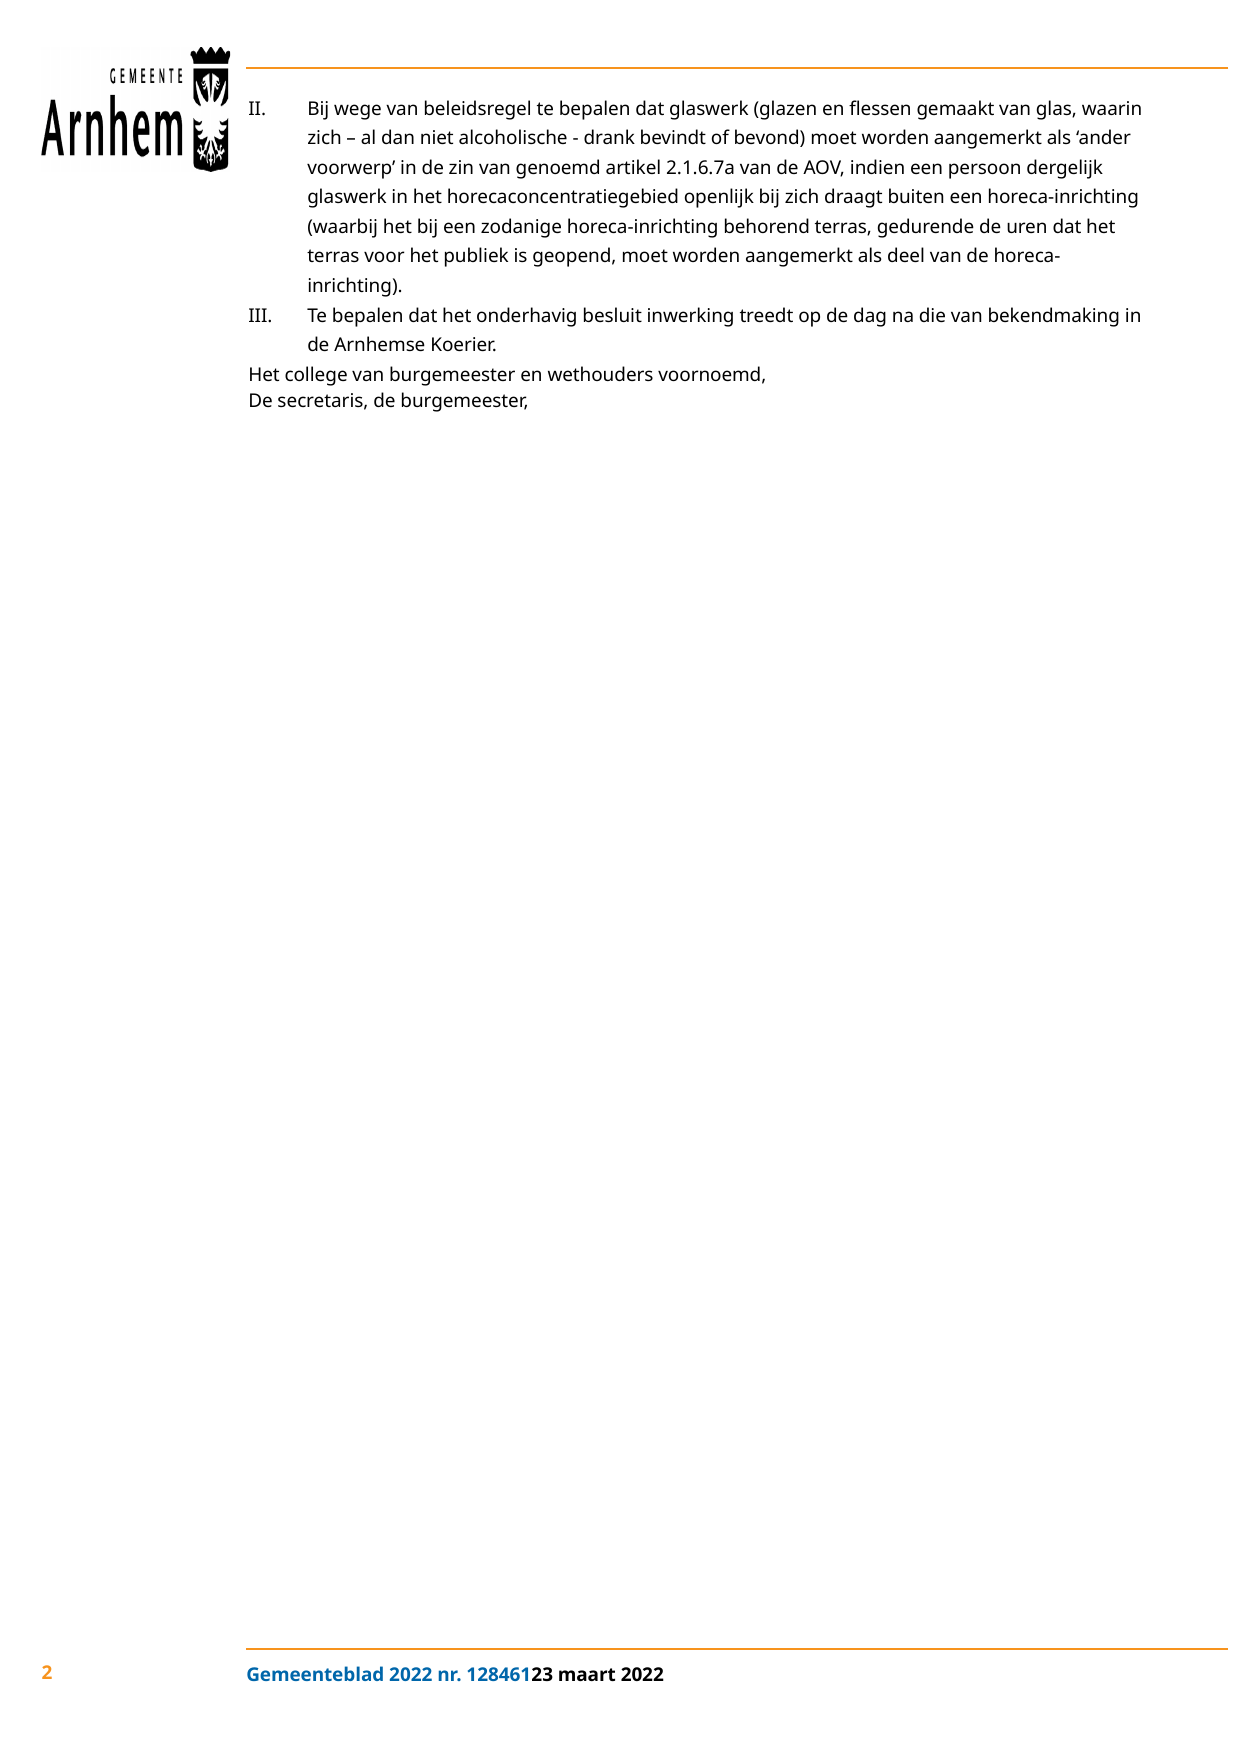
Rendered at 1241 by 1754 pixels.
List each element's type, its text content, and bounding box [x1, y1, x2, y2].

text De secretaris, de burgemeester, [248, 387, 1152, 412]
text Het college van burgemeester en wethouders voornoemd, [248, 361, 1152, 387]
list Bij wege van beleidsregel te bepalen dat glaswerk (glazen en flessen gemaakt van glas, waarin zich – al dan niet alcoholische - drank bevindt of bevond) moet worden aangemerkt als ‘ander voorwerp’ in de zin van genoemd artikel 2.1.6.7a van de AOV, indien een persoon dergelijk glaswerk in het horecaconcentratiegebied openlijk bij zich draagt buiten een horeca-inrichting (waarbij het bij een zodanige horeca-inrichting behorend terras, gedurende de uren dat het terras voor het publiek is geopend, moet worden aangemerkt als deel van de horeca-inrichting). [248, 95, 1152, 298]
picture [41, 47, 231, 172]
list Te bepalen dat het onderhavig besluit inwerking treedt op de dag na die van bekendmaking in de Arnhemse Koerier. [248, 302, 1152, 357]
